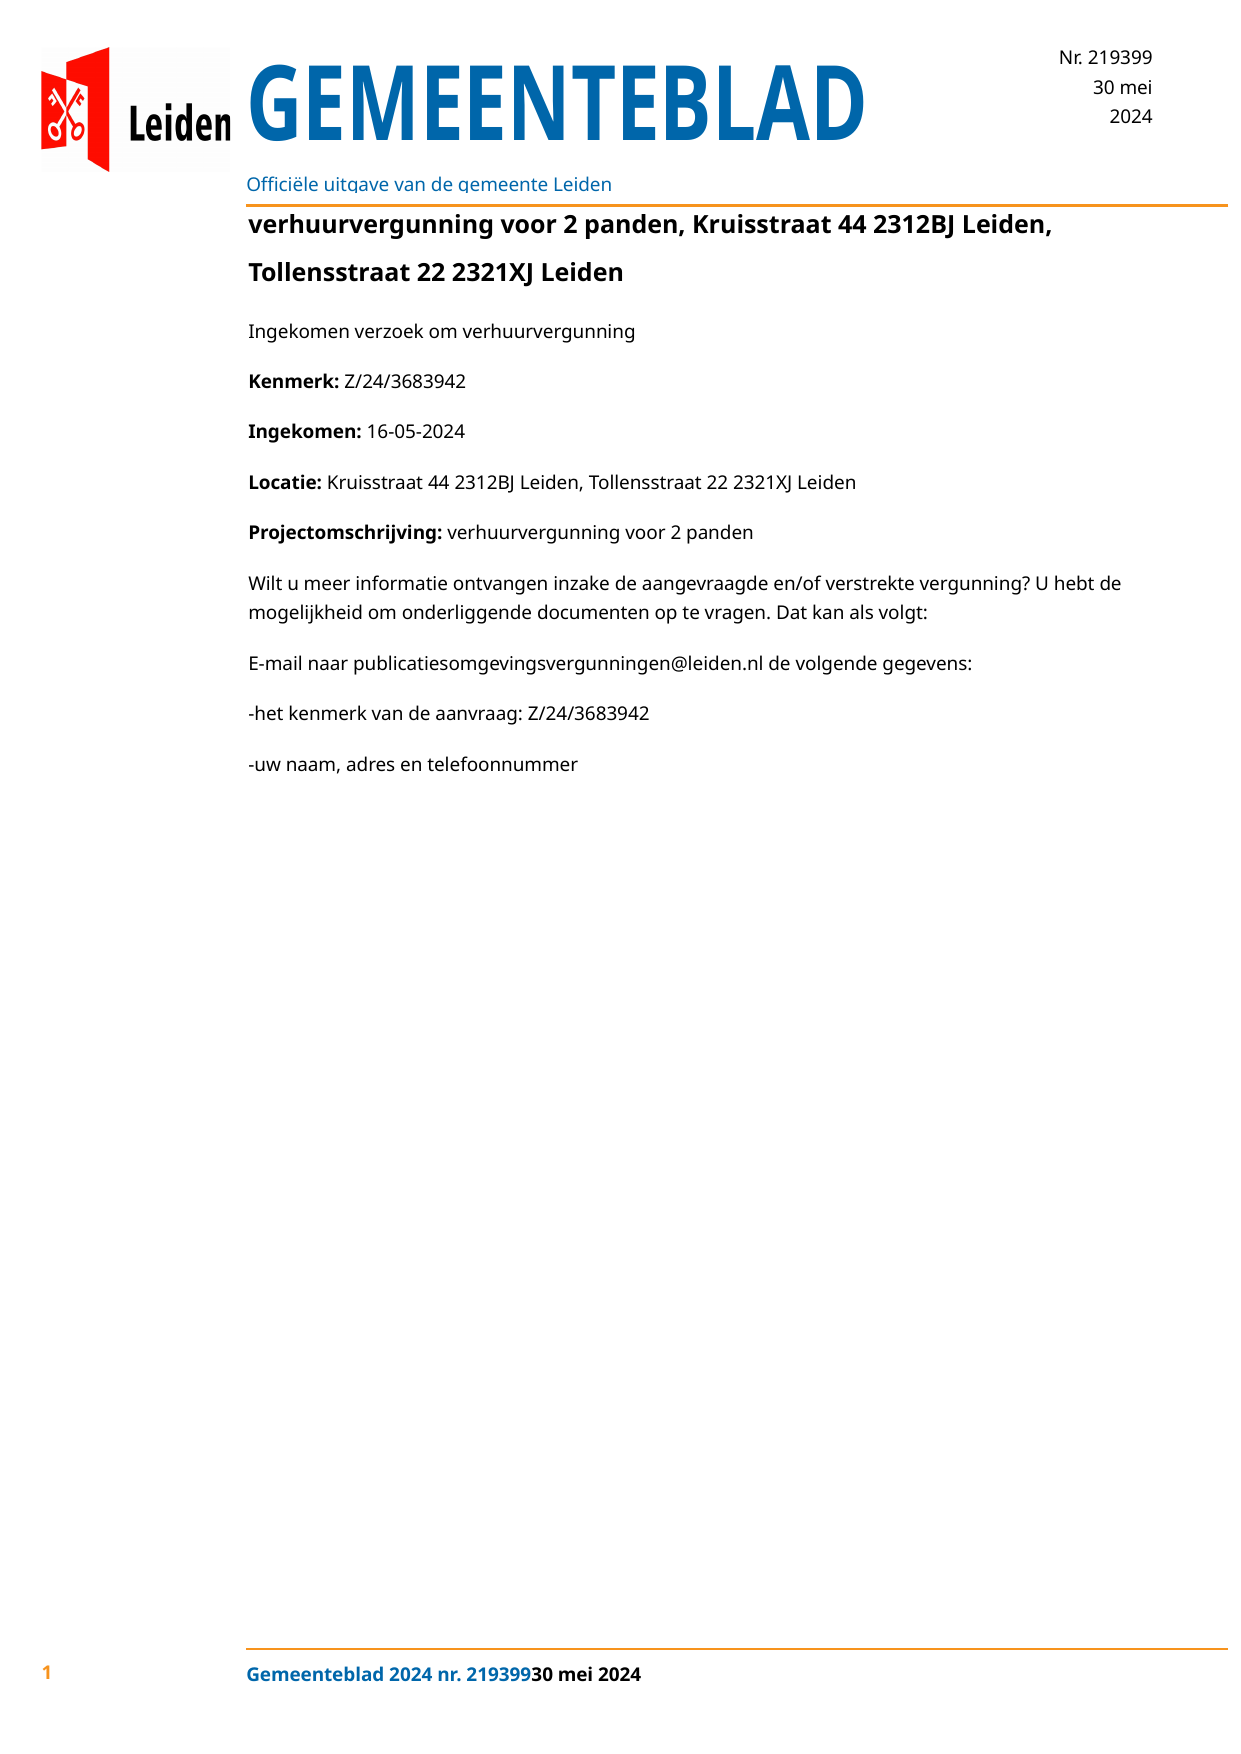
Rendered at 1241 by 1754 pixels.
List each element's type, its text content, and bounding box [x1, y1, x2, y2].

picture [41, 47, 231, 172]
text E-mail naar publicatiesomgevingsvergunningen@leiden.nl de volgende gegevens: [248, 650, 1152, 676]
text Kenmerk: Z/24/3683942 [248, 368, 1152, 394]
text -uw naam, adres en telefoonnummer [248, 751, 1152, 777]
text Projectomschrijving: verhuurvergunning voor 2 panden [248, 519, 1152, 545]
text Locatie: Kruisstraat 44 2312BJ Leiden, Tollensstraat 22 2321XJ Leiden [248, 469, 1152, 495]
text Ingekomen: 16-05-2024 [248, 419, 1152, 444]
text -het kenmerk van de aanvraag: Z/24/3683942 [248, 700, 1152, 726]
text Wilt u meer informatie ontvangen inzake de aangevraagde en/of verstrekte vergunning? U hebt de mogelijkheid om onderliggende documenten op te vragen. Dat kan als volgt: [248, 570, 1152, 625]
text verhuurvergunning voor 2 panden, Kruisstraat 44 2312BJ Leiden, Tollensstraat 22 2321XJ Leiden [248, 207, 1152, 288]
text Ingekomen verzoek om verhuurvergunning [248, 318, 1152, 344]
